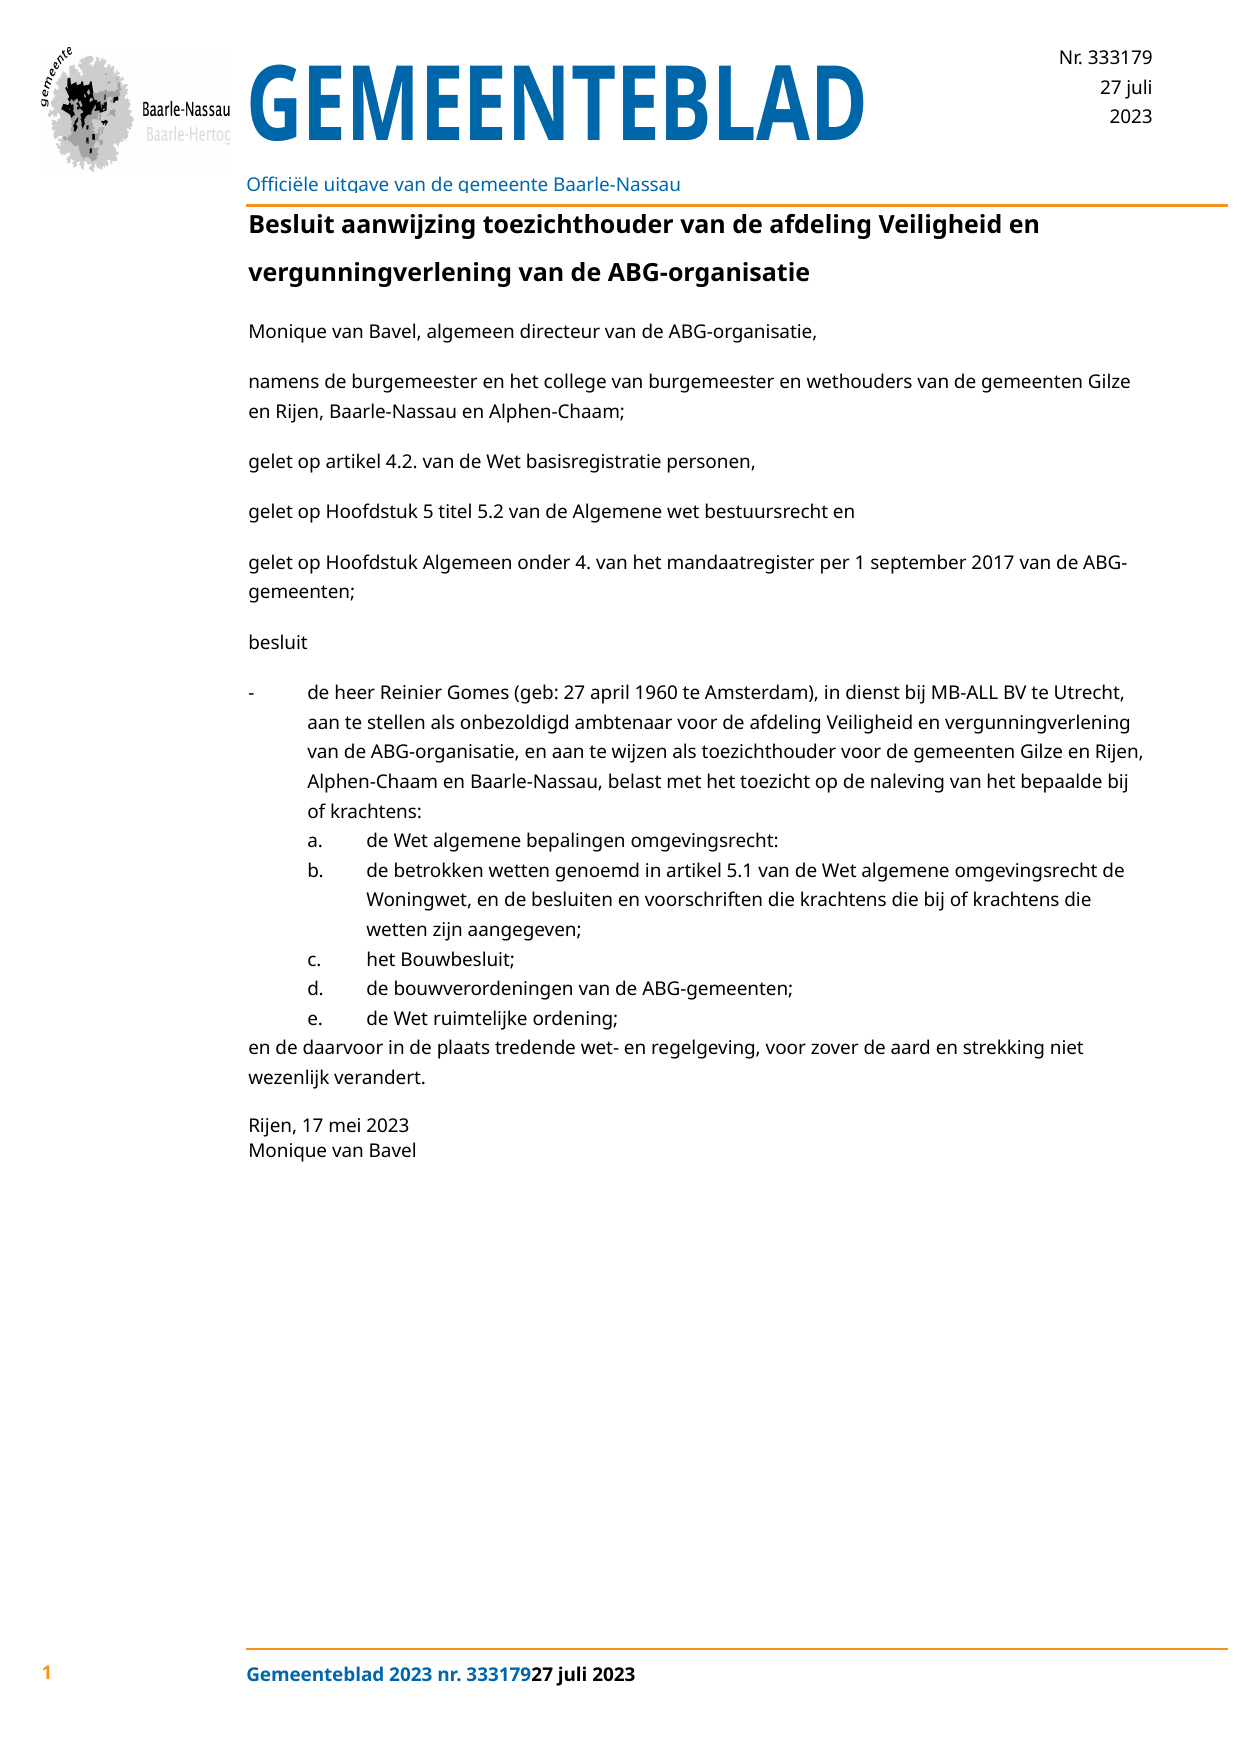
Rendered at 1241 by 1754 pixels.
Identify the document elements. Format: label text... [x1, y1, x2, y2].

list de Wet algemene bepalingen omgevingsrecht: [307, 827, 1152, 853]
text Besluit aanwijzing toezichthouder van de afdeling Veiligheid en vergunningverlening van de ABG-organisatie [248, 207, 1152, 288]
text namens de burgemeester en het college van burgemeester en wethouders van de gemeenten Gilze en Rijen, Baarle-Nassau en Alphen-Chaam; [248, 368, 1152, 424]
text gelet op Hoofdstuk Algemeen onder 4. van het mandaatregister per 1 september 2017 van de ABG-gemeenten; [248, 549, 1152, 604]
text Rijen, 17 mei 2023 [248, 1112, 1152, 1138]
text en de daarvoor in de plaats tredende wet- en regelgeving, voor zover de aard en strekking niet wezenlijk verandert. [248, 1034, 1152, 1090]
text gelet op artikel 4.2. van de Wet basisregistratie personen, [248, 448, 1152, 474]
text besluit [248, 629, 1152, 655]
picture [41, 47, 231, 172]
text Monique van Bavel [248, 1138, 1152, 1163]
list de Wet ruimtelijke ordening; [307, 1005, 1152, 1031]
text Monique van Bavel, algemeen directeur van de ABG-organisatie, [248, 318, 1152, 344]
list de bouwverordeningen van de ABG-gemeenten; [307, 975, 1152, 1001]
list het Bouwbesluit; [307, 946, 1152, 972]
list de betrokken wetten genoemd in artikel 5.1 van de Wet algemene omgevingsrecht de Woningwet, en de besluiten en voorschriften die krachtens die bij of krachtens die wetten zijn aangegeven; [307, 857, 1152, 942]
list de heer Reinier Gomes (geb: 27 april 1960 te Amsterdam), in dienst bij MB-ALL BV te Utrecht, aan te stellen als onbezoldigd ambtenaar voor de afdeling Veiligheid en vergunningverlening van de ABG-organisatie, en aan te wijzen als toezichthouder voor de gemeenten Gilze en Rijen, Alphen-Chaam en Baarle-Nassau, belast met het toezicht op de naleving van het bepaalde bij of krachtens: [248, 679, 1152, 824]
text gelet op Hoofdstuk 5 titel 5.2 van de Algemene wet bestuursrecht en [248, 499, 1152, 524]
